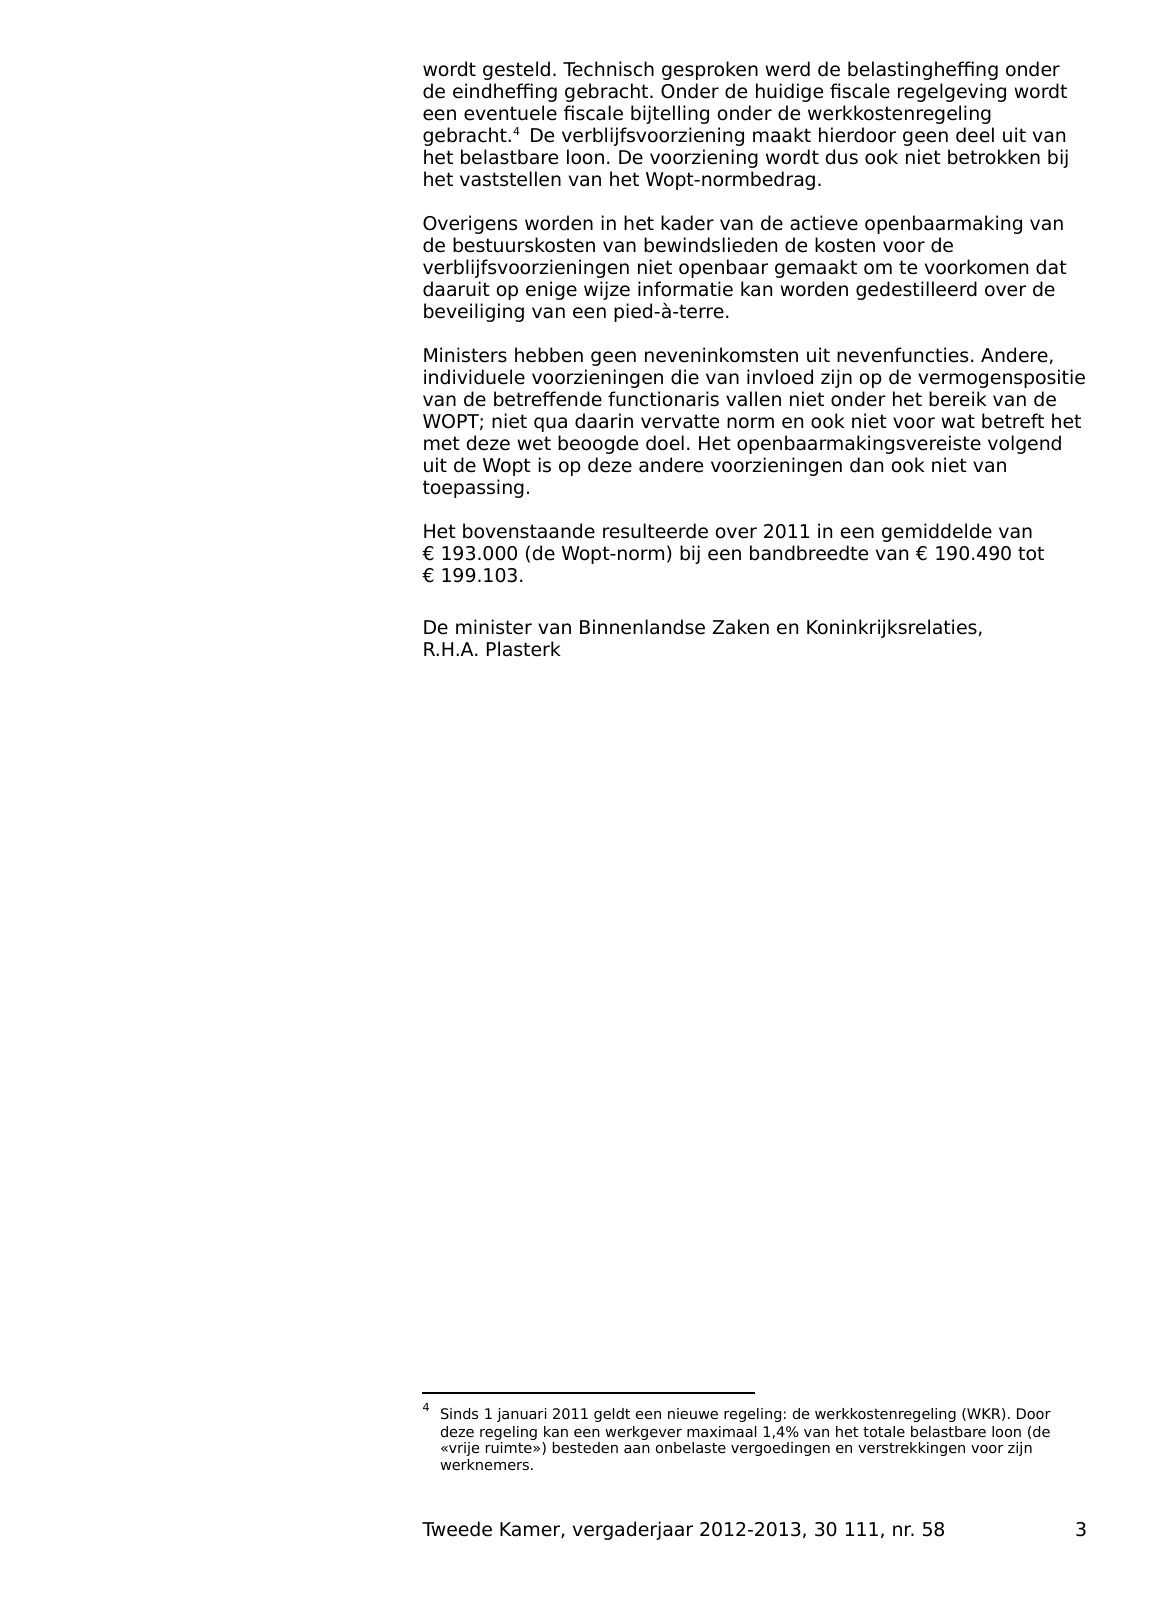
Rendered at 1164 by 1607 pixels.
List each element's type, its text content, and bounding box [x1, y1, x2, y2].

text Het bovenstaande resulteerde over 2011 in een gemiddelde van € 193.000 (de Wopt-norm) bij een bandbreedte van € 190.490 tot € 199.103. [422, 521, 1087, 587]
text Sinds 1 januari 2011 geldt een nieuwe regeling: de werkkostenregeling (WKR). Door deze regeling kan een werkgever maximaal 1,4% van het totale belastbare loon (de «vrije ruimte») besteden aan onbelaste vergoedingen en verstrekkingen voor zijn werknemers. [422, 1402, 1087, 1474]
text wordt gesteld. Technisch gesproken werd de belastingheffing onder de eindheffing gebracht. Onder de huidige fiscale regelgeving wordt een eventuele fiscale bijtelling onder de werkkostenregeling gebracht. De verblijfsvoorziening maakt hierdoor geen deel uit van het belastbare loon. De voorziening wordt dus ook niet betrokken bij het vaststellen van het Wopt-normbedrag. [422, 59, 1087, 191]
text De minister van Binnenlandse Zaken en Koninkrijksrelaties, R.H.A. Plasterk [422, 617, 1087, 661]
text Overigens worden in het kader van de actieve openbaarmaking van de bestuurskosten van bewindslieden de kosten voor de verblijfsvoorzieningen niet openbaar gemaakt om te voorkomen dat daaruit op enige wijze informatie kan worden gedestilleerd over de beveiliging van een pied-à-terre. [422, 213, 1087, 323]
text Ministers hebben geen neveninkomsten uit nevenfuncties. Andere, individuele voorzieningen die van invloed zijn op de vermogenspositie van de betreffende functionaris vallen niet onder het bereik van de WOPT; niet qua daarin vervatte norm en ook niet voor wat betreft het met deze wet beoogde doel. Het openbaarmakingsvereiste volgend uit de Wopt is op deze andere voorzieningen dan ook niet van toepassing. [422, 345, 1087, 499]
